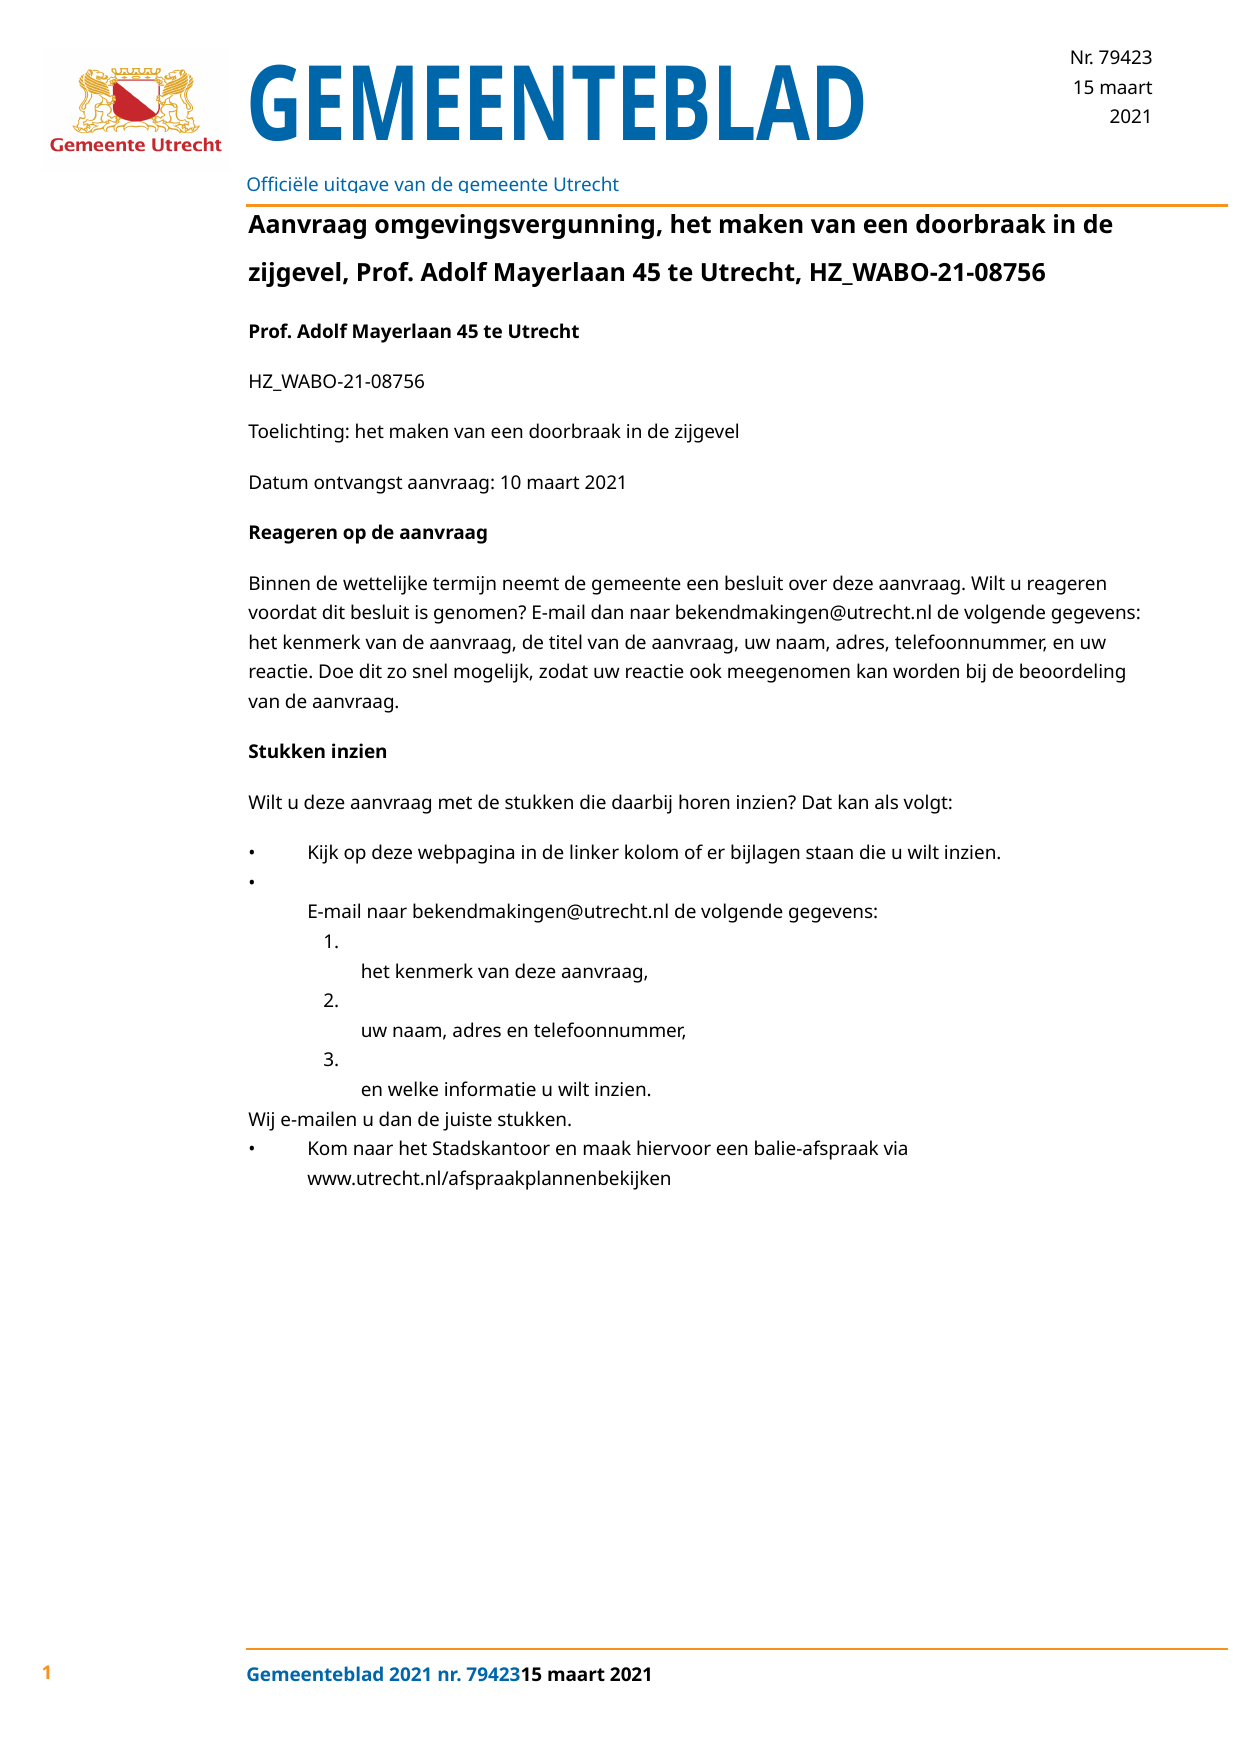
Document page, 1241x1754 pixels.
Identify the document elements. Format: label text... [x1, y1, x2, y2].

list uw naam, adres en telefoonnummer, [323, 1017, 1152, 1043]
list E-mail naar bekendmakingen@utrecht.nl de volgende gegevens: [248, 899, 1152, 924]
text Wij e-mailen u dan de juiste stukken. [248, 1106, 1152, 1132]
text Reageren op de aanvraag [248, 519, 1152, 545]
list Kom naar het Stadskantoor en maak hiervoor een balie-afspraak via www.utrecht.nl/afspraakplannenbekijken [248, 1135, 1152, 1191]
text Stukken inzien [248, 739, 1152, 764]
picture [41, 47, 231, 172]
list Kijk op deze webpagina in de linker kolom of er bijlagen staan die u wilt inzien. [248, 839, 1152, 865]
text Binnen de wettelijke termijn neemt de gemeente een besluit over deze aanvraag. Wilt u reageren voordat dit besluit is genomen? E-mail dan naar bekendmakingen@utrecht.nl de volgende gegevens: het kenmerk van de aanvraag, de titel van de aanvraag, uw naam, adres, telefoonnummer, en uw reactie. Doe dit zo snel mogelijk, zodat uw reactie ook meegenomen kan worden bij de beoordeling van de aanvraag. [248, 570, 1152, 714]
text Toelichting: het maken van een doorbraak in de zijgevel [248, 419, 1152, 444]
text Prof. Adolf Mayerlaan 45 te Utrecht [248, 318, 1152, 344]
text Wilt u deze aanvraag met de stukken die daarbij horen inzien? Dat kan als volgt: [248, 789, 1152, 815]
text Datum ontvangst aanvraag: 10 maart 2021 [248, 469, 1152, 495]
list en welke informatie u wilt inzien. [323, 1076, 1152, 1102]
text HZ_WABO-21-08756 [248, 368, 1152, 394]
text Aanvraag omgevingsvergunning, het maken van een doorbraak in de zijgevel, Prof. Adolf Mayerlaan 45 te Utrecht, HZ_WABO-21-08756 [248, 207, 1152, 288]
list het kenmerk van deze aanvraag, [323, 958, 1152, 984]
